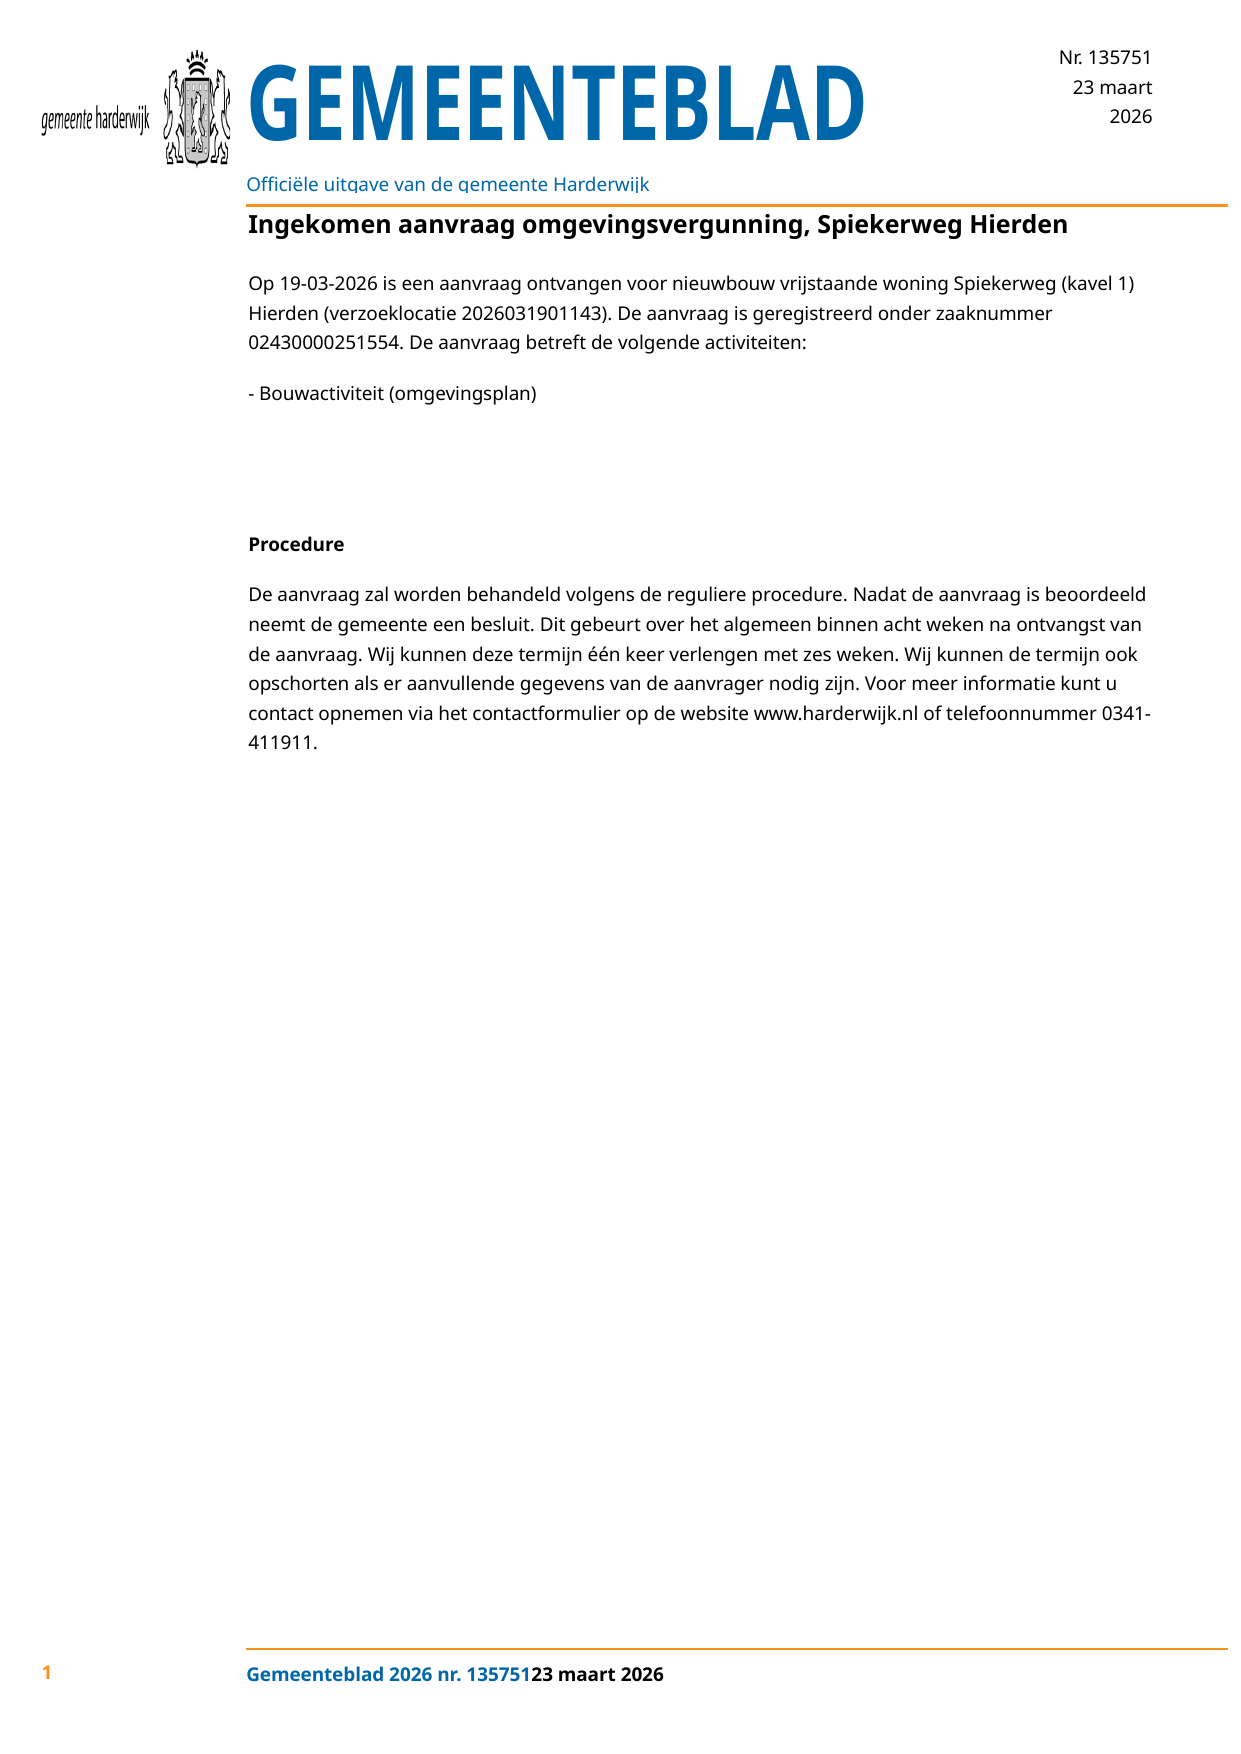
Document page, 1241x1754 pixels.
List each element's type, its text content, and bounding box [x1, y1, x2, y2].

text Op 19-03-2026 is een aanvraag ontvangen voor nieuwbouw vrijstaande woning Spiekerweg (kavel 1) Hierden (verzoeklocatie 2026031901143). De aanvraag is geregistreerd onder zaaknummer 02430000251554. De aanvraag betreft de volgende activiteiten: [248, 270, 1152, 355]
text - Bouwactiviteit (omgevingsplan) [248, 380, 1152, 406]
text Ingekomen aanvraag omgevingsvergunning, Spiekerweg Hierden [248, 207, 1152, 241]
picture [41, 47, 231, 172]
text Procedure [248, 531, 1152, 557]
text De aanvraag zal worden behandeld volgens de reguliere procedure. Nadat de aanvraag is beoordeeld neemt de gemeente een besluit. Dit gebeurt over het algemeen binnen acht weken na ontvangst van de aanvraag. Wij kunnen deze termijn één keer verlengen met zes weken. Wij kunnen de termijn ook opschorten als er aanvullende gegevens van de aanvrager nodig zijn. Voor meer informatie kunt u contact opnemen via het contactformulier op de website www.harderwijk.nl of telefoonnummer 0341-411911. [248, 582, 1152, 755]
